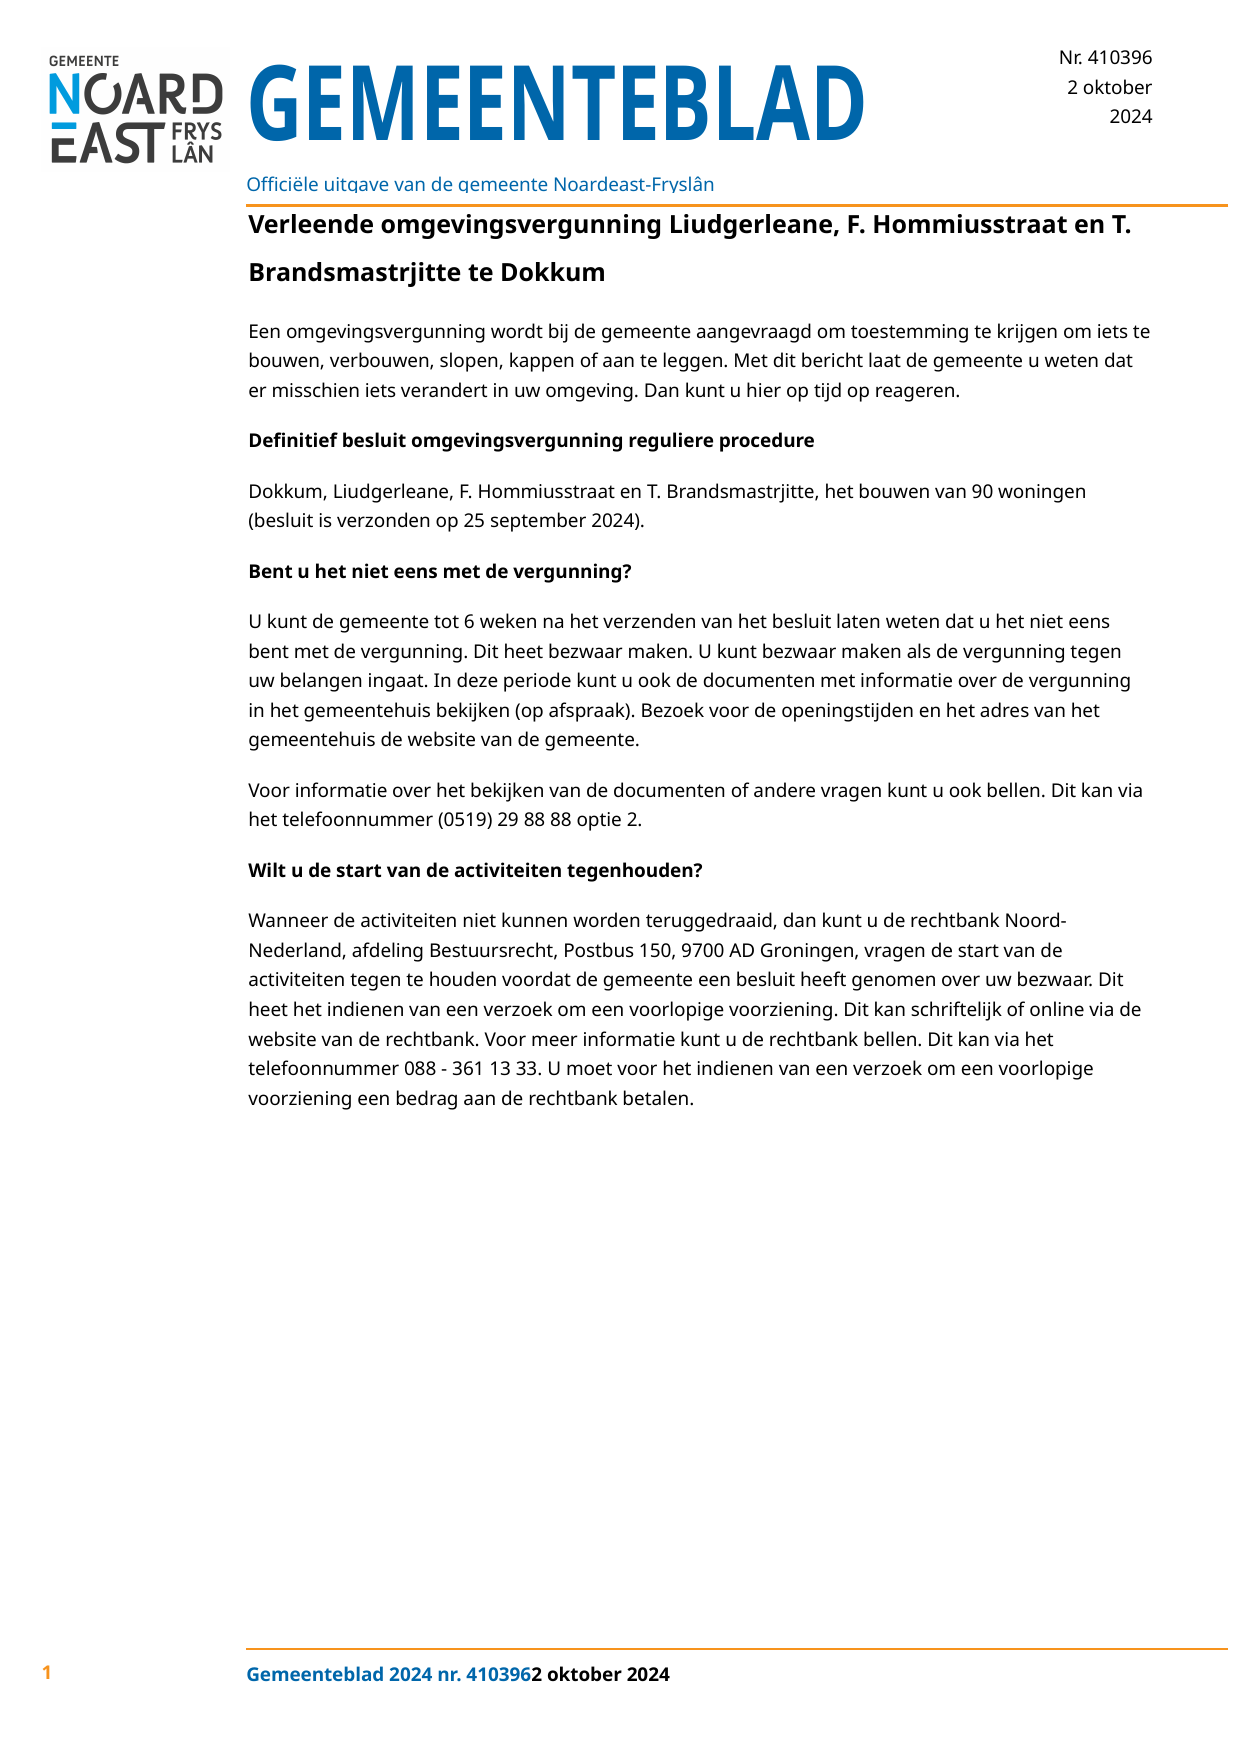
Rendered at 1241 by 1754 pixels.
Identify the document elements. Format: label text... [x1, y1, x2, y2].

text Een omgevingsvergunning wordt bij de gemeente aangevraagd om toestemming te krijgen om iets te bouwen, verbouwen, slopen, kappen of aan te leggen. Met dit bericht laat de gemeente u weten dat er misschien iets verandert in uw omgeving. Dan kunt u hier op tijd op reageren. [248, 318, 1152, 403]
text Dokkum, Liudgerleane, F. Hommiusstraat en T. Brandsmastrjitte, het bouwen van 90 woningen (besluit is verzonden op 25 september 2024). [248, 478, 1152, 533]
picture [41, 47, 231, 172]
text U kunt de gemeente tot 6 weken na het verzenden van het besluit laten weten dat u het niet eens bent met de vergunning. Dit heet bezwaar maken. U kunt bezwaar maken als de vergunning tegen uw belangen ingaat. In deze periode kunt u ook de documenten met informatie over de vergunning in het gemeentehuis bekijken (op afspraak). Bezoek voor de openingstijden en het adres van het gemeentehuis de website van de gemeente. [248, 608, 1152, 752]
text Bent u het niet eens met de vergunning? [248, 558, 1152, 584]
text Wilt u de start van de activiteiten tegenhouden? [248, 857, 1152, 883]
text Voor informatie over het bekijken van de documenten of andere vragen kunt u ook bellen. Dit kan via het telefoonnummer (0519) 29 88 88 optie 2. [248, 777, 1152, 832]
text Definitief besluit omgevingsvergunning reguliere procedure [248, 427, 1152, 453]
text Wanneer de activiteiten niet kunnen worden teruggedraaid, dan kunt u de rechtbank Noord-Nederland, afdeling Bestuursrecht, Postbus 150, 9700 AD Groningen, vragen de start van de activiteiten tegen te houden voordat de gemeente een besluit heeft genomen over uw bezwaar. Dit heet het indienen van een verzoek om een voorlopige voorziening. Dit kan schriftelijk of online via de website van de rechtbank. Voor meer informatie kunt u de rechtbank bellen. Dit kan via het telefoonnummer 088 - 361 13 33. U moet voor het indienen van een verzoek om een voorlopige voorziening een bedrag aan de rechtbank betalen. [248, 907, 1152, 1111]
text Verleende omgevingsvergunning Liudgerleane, F. Hommiusstraat en T. Brandsmastrjitte te Dokkum [248, 207, 1152, 288]
